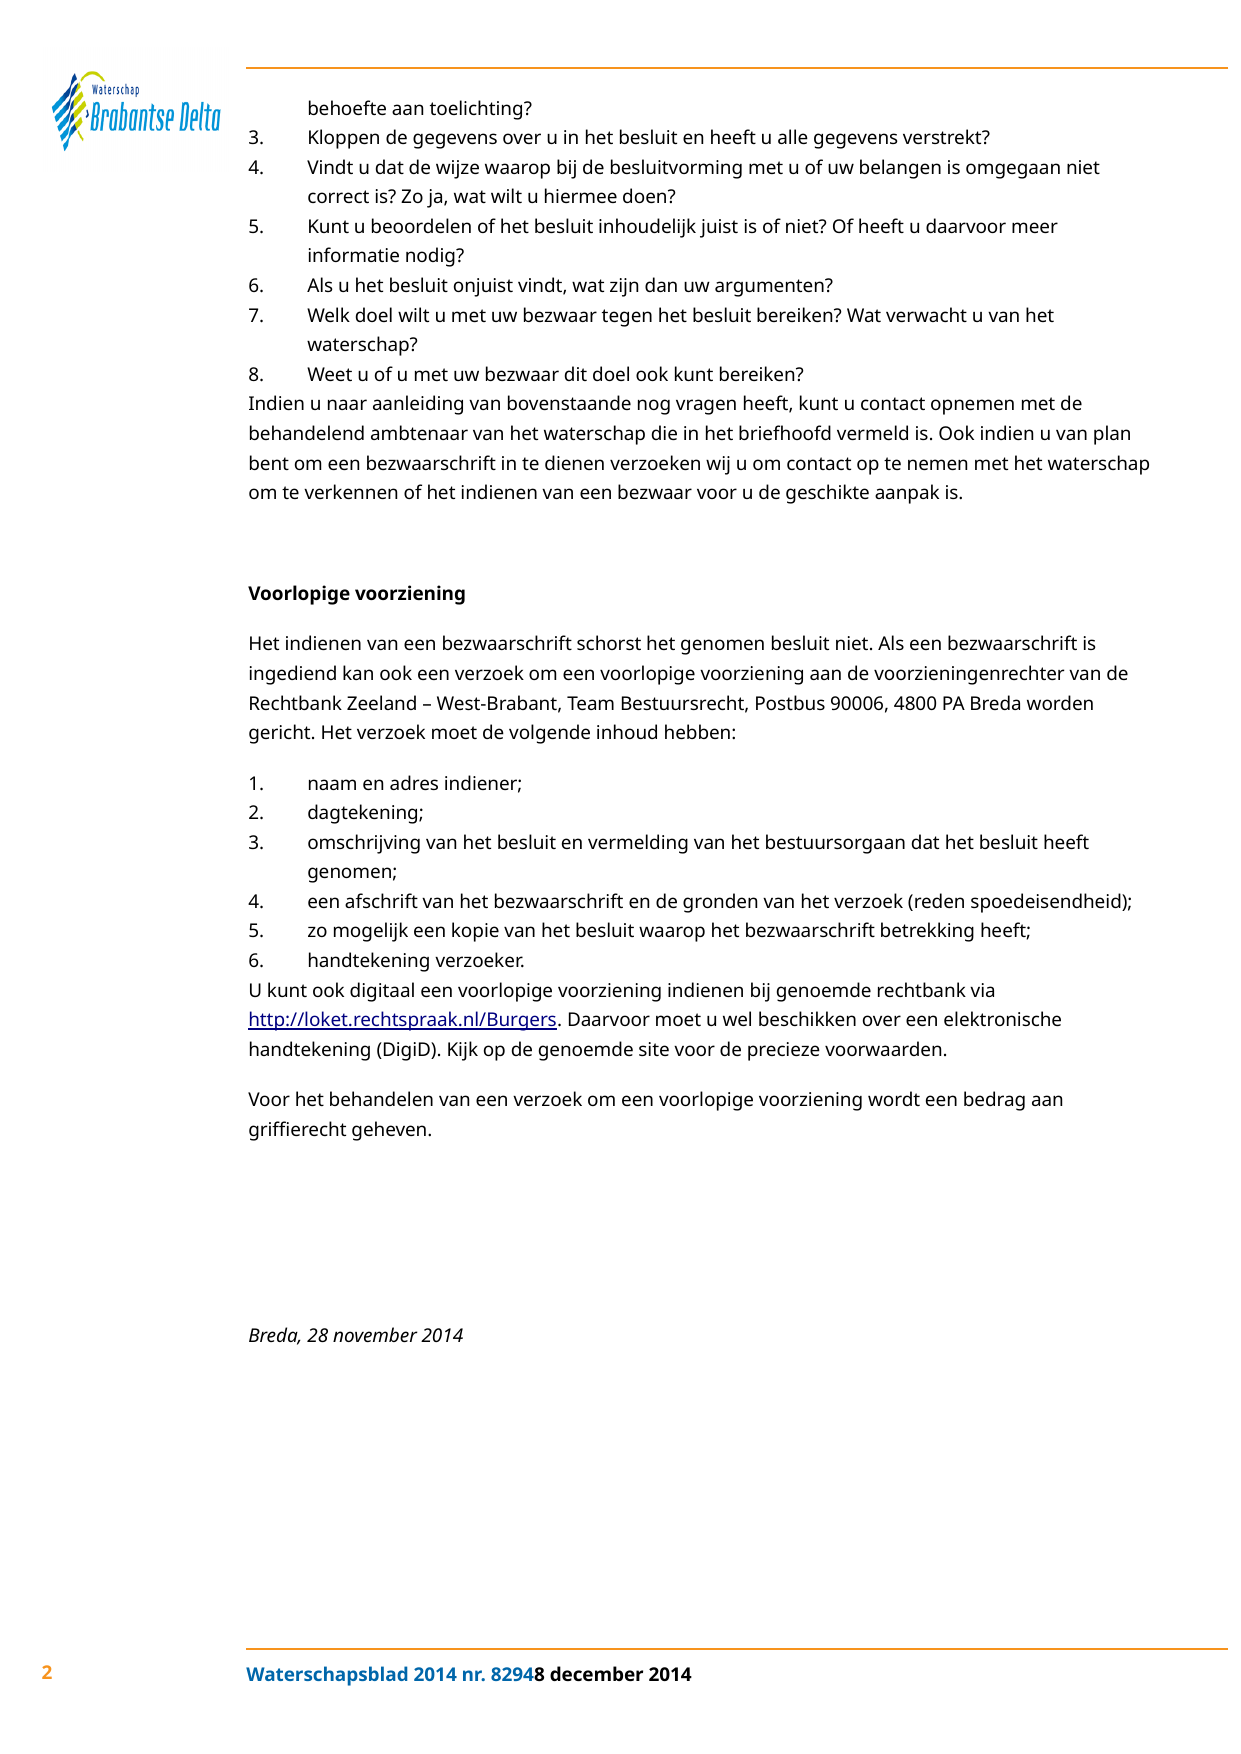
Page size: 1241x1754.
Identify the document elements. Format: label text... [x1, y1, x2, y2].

list handtekening verzoeker. [248, 947, 1152, 973]
list zo mogelijk een kopie van het besluit waarop het bezwaarschrift betrekking heeft; [248, 918, 1152, 943]
list omschrijving van het besluit en vermelding van het bestuursorgaan dat het besluit heeft genomen; [248, 829, 1152, 884]
text U kunt ook digitaal een voorlopige voorziening indienen bij genoemde rechtbank via http://loket.rechtspraak.nl/Burgers. Daarvoor moet u wel beschikken over een elektronische handtekening (DigiD). Kijk op de genoemde site voor de precieze voorwaarden. [248, 977, 1152, 1062]
text Breda, 28 november 2014 [248, 1323, 1152, 1348]
list Kunt u beoordelen of het besluit inhoudelijk juist is of niet? Of heeft u daarvoor meer informatie nodig? [248, 213, 1152, 268]
text Indien u naar aanleiding van bovenstaande nog vragen heeft, kunt u contact opnemen met de behandelend ambtenaar van het waterschap die in het briefhoofd vermeld is. Ook indien u van plan bent om een bezwaarschrift in te dienen verzoeken wij u om contact op te nemen met het waterschap om te verkennen of het indienen van een bezwaar voor u de geschikte aanpak is. [248, 391, 1152, 505]
list Welk doel wilt u met uw bezwaar tegen het besluit bereiken? Wat verwacht u van het waterschap? [248, 302, 1152, 357]
picture [41, 47, 231, 172]
text Voor het behandelen van een verzoek om een voorlopige voorziening wordt een bedrag aan griffierecht geheven. [248, 1086, 1152, 1142]
list naam en adres indiener; [248, 770, 1152, 796]
text Voorlopige voorziening [248, 580, 1152, 606]
list Weet u of u met uw bezwaar dit doel ook kunt bereiken? [248, 361, 1152, 387]
text Het indienen van een bezwaarschrift schorst het genomen besluit niet. Als een bezwaarschrift is ingediend kan ook een verzoek om een voorlopige voorziening aan de voorzieningenrechter van de Rechtbank Zeeland – West-Brabant, Team Bestuursrecht, Postbus 90006, 4800 PA Breda worden gericht. Het verzoek moet de volgende inhoud hebben: [248, 631, 1152, 745]
list een afschrift van het bezwaarschrift en de gronden van het verzoek (reden spoedeisendheid); [248, 888, 1152, 914]
list behoefte aan toelichting? [248, 95, 1152, 121]
list Vindt u dat de wijze waarop bij de besluitvorming met u of uw belangen is omgegaan niet correct is? Zo ja, wat wilt u hiermee doen? [248, 154, 1152, 209]
list dagtekening; [248, 799, 1152, 825]
list Kloppen de gegevens over u in het besluit en heeft u alle gegevens verstrekt? [248, 124, 1152, 150]
list Als u het besluit onjuist vindt, wat zijn dan uw argumenten? [248, 272, 1152, 298]
